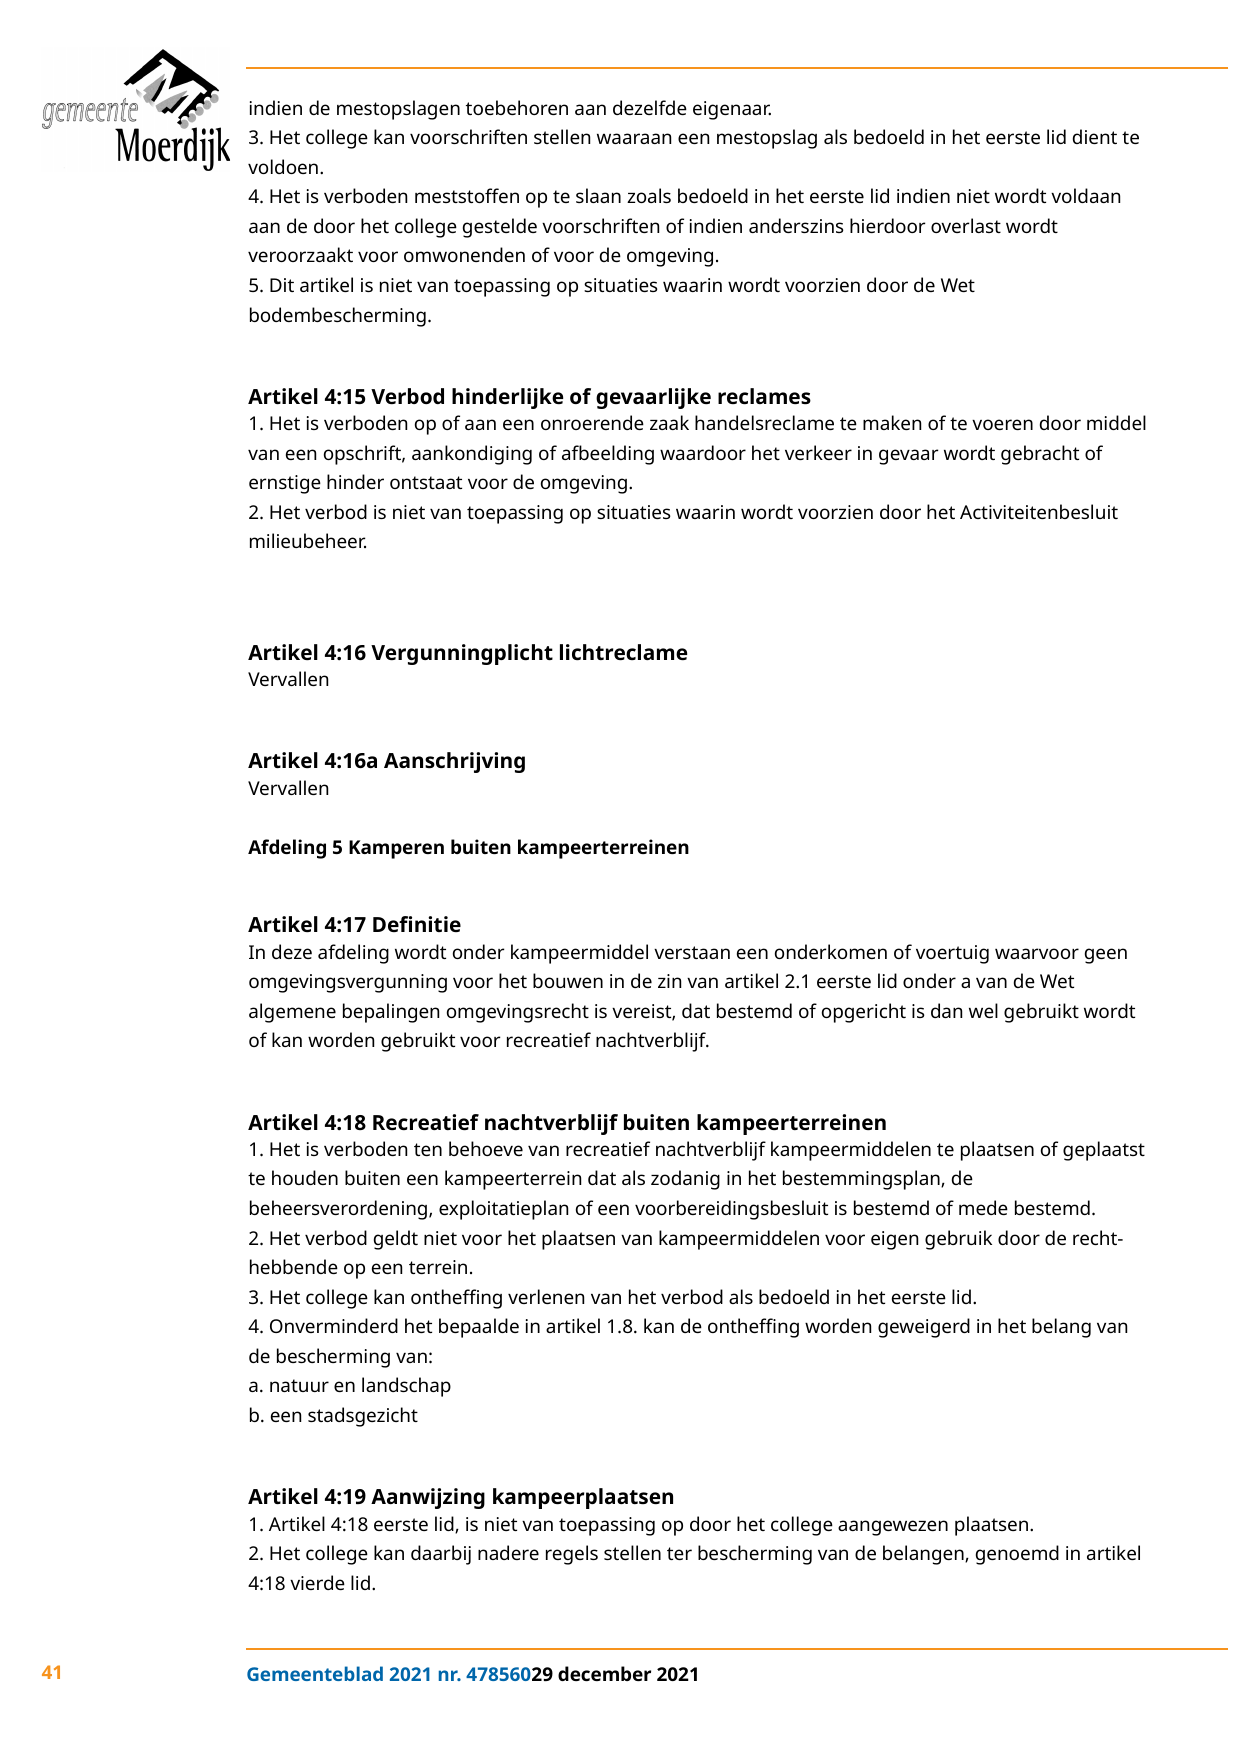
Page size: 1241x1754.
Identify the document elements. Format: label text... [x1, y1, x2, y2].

text Vervallen [248, 775, 1152, 801]
text Afdeling 5 Kamperen buiten kampeerterreinen [248, 834, 1152, 860]
text 1. Artikel 4:18 eerste lid, is niet van toepassing op door het college aangewezen plaatsen. [248, 1511, 1152, 1536]
text 2. Het college kan daarbij nadere regels stellen ter bescherming van de belangen, genoemd in artikel 4:18 vierde lid. [248, 1540, 1152, 1596]
text b. een stadsgezicht [248, 1402, 1152, 1428]
text 3. Het college kan voorschriften stellen waaraan een mestopslag als bedoeld in het eerste lid dient te voldoen. [248, 124, 1152, 180]
text 3. Het college kan ontheffing verlenen van het verbod als bedoeld in het eerste lid. [248, 1284, 1152, 1310]
text Artikel 4:16a Aanschrijving [248, 747, 1152, 775]
text 1. Het is verboden op of aan een onroerende zaak handelsreclame te maken of te voeren door middel van een opschrift, aankondiging of afbeelding waardoor het verkeer in gevaar wordt gebracht of ernstige hinder ontstaat voor de omgeving. [248, 410, 1152, 495]
text 5. Dit artikel is niet van toepassing op situaties waarin wordt voorzien door de Wet bodembescherming. [248, 272, 1152, 328]
text 4. Het is verboden meststoffen op te slaan zoals bedoeld in het eerste lid indien niet wordt voldaan aan de door het college gestelde voorschriften of indien anderszins hierdoor overlast wordt veroorzaakt voor omwonenden of voor de omgeving. [248, 183, 1152, 268]
picture [41, 47, 231, 172]
text 4. Onverminderd het bepaalde in artikel 1.8. kan de ontheffing worden geweigerd in het belang van de bescherming van: [248, 1313, 1152, 1369]
text indien de mestopslagen toebehoren aan dezelfde eigenaar. [248, 95, 1152, 121]
text Artikel 4:19 Aanwijzing kampeerplaatsen [248, 1482, 1152, 1511]
text Artikel 4:17 Definitie [248, 910, 1152, 939]
text 2. Het verbod is niet van toepassing op situaties waarin wordt voorzien door het Activiteitenbesluit milieubeheer. [248, 499, 1152, 554]
text Artikel 4:18 Recreatief nachtverblijf buiten kampeerterreinen [248, 1108, 1152, 1136]
text In deze afdeling wordt onder kampeermiddel verstaan een onderkomen of voertuig waarvoor geen omgevingsvergunning voor het bouwen in de zin van artikel 2.1 eerste lid onder a van de Wet algemene bepalingen omgevingsrecht is vereist, dat bestemd of opgericht is dan wel gebruikt wordt of kan worden gebruikt voor recreatief nachtverblijf. [248, 939, 1152, 1053]
text Vervallen [248, 667, 1152, 692]
text 1. Het is verboden ten behoeve van recreatief nachtverblijf kampeermiddelen te plaatsen of geplaatst te houden buiten een kampeerterrein dat als zodanig in het bestemmingsplan, de beheersverordening, exploitatieplan of een voorbereidingsbesluit is bestemd of mede bestemd. [248, 1136, 1152, 1221]
text Artikel 4:16 Vergunningplicht lichtreclame [248, 638, 1152, 667]
text a. natuur en landschap [248, 1373, 1152, 1398]
text 2. Het verbod geldt niet voor het plaatsen van kampeermiddelen voor eigen gebruik door de recht-hebbende op een terrein. [248, 1225, 1152, 1280]
text Artikel 4:15 Verbod hinderlijke of gevaarlijke reclames [248, 382, 1152, 410]
